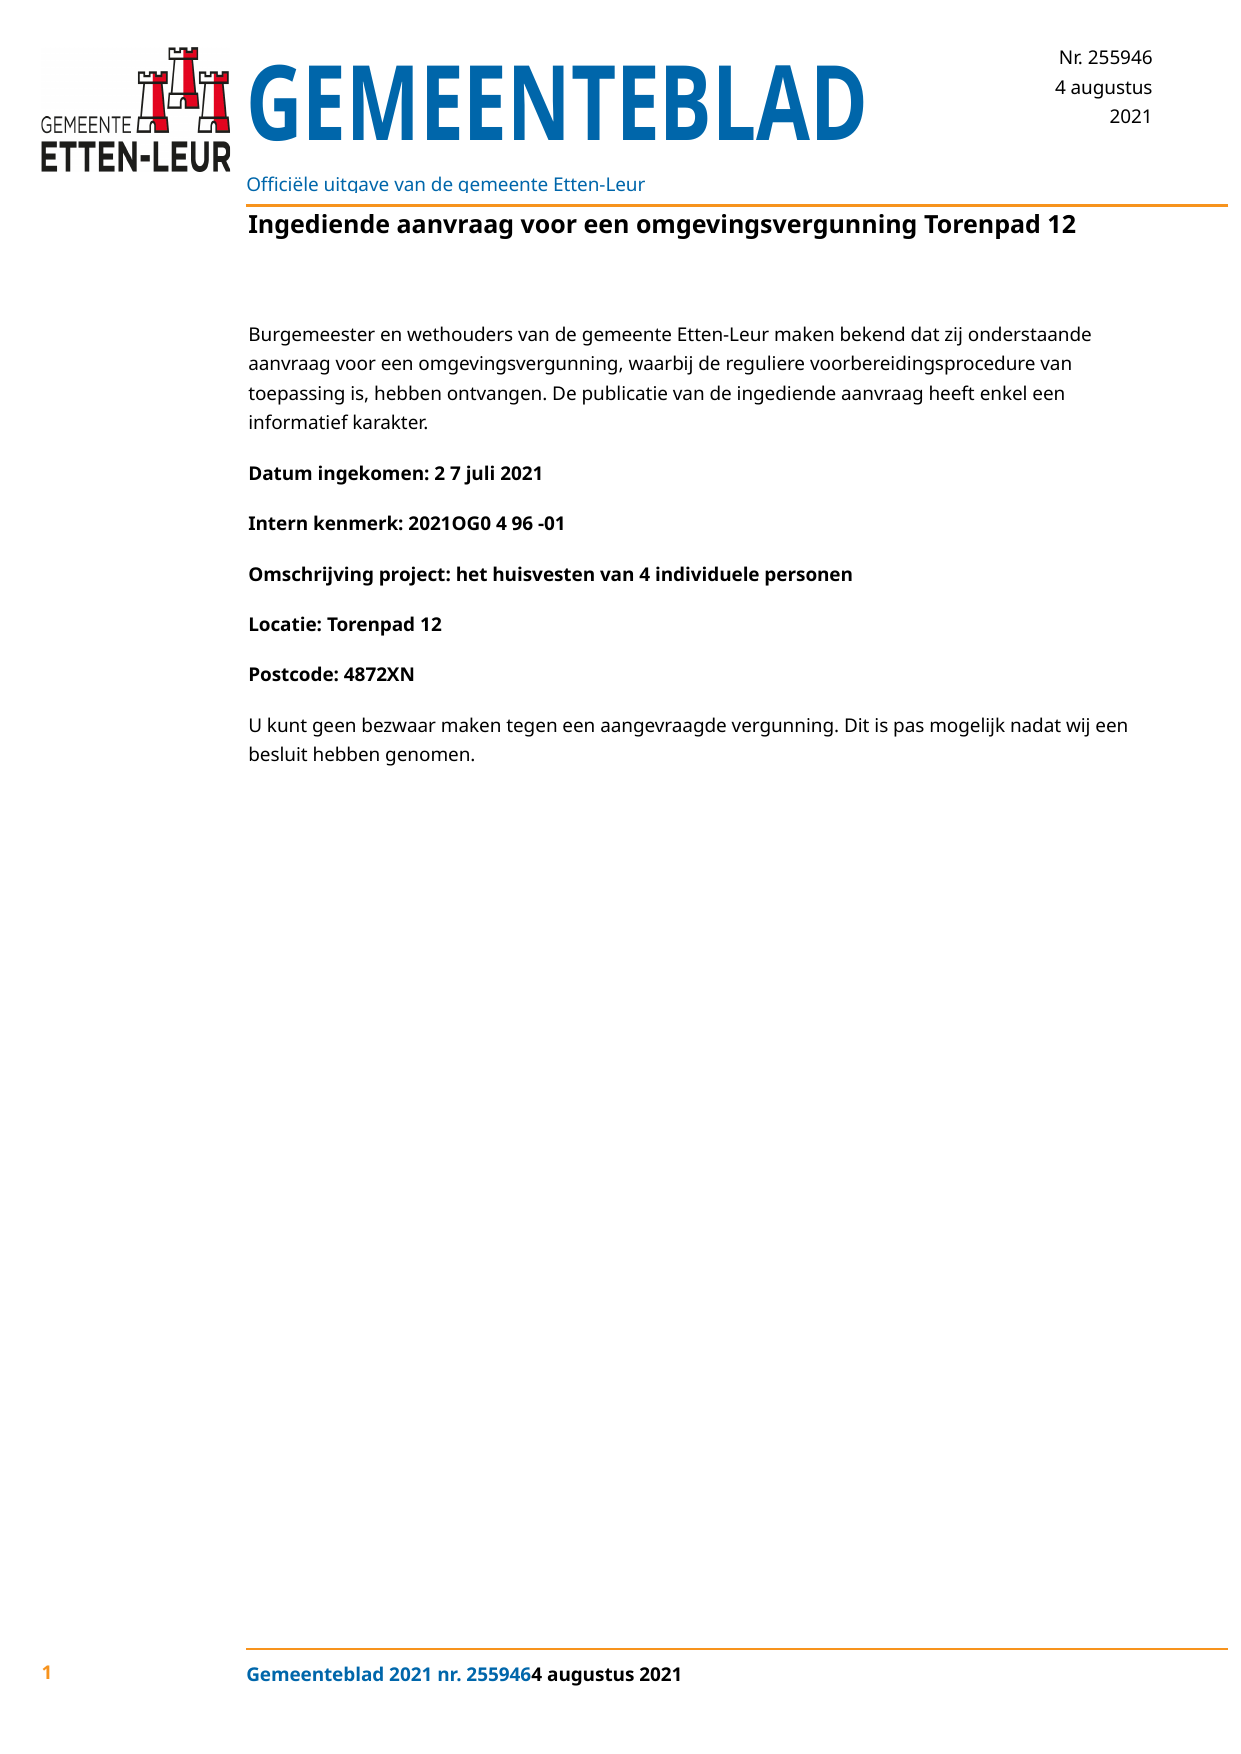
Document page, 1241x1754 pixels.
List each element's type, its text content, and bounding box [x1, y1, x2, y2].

picture [41, 47, 231, 172]
text Intern kenmerk: 2021OG0 4 96 -01 [248, 510, 1152, 536]
text Burgemeester en wethouders van de gemeente Etten-Leur maken bekend dat zij onderstaande aanvraag voor een omgevingsvergunning, waarbij de reguliere voorbereidingsprocedure van toepassing is, hebben ontvangen. De publicatie van de ingediende aanvraag heeft enkel een informatief karakter. [248, 321, 1152, 435]
text Postcode: 4872XN [248, 662, 1152, 687]
text Ingediende aanvraag voor een omgevingsvergunning Torenpad 12 [248, 207, 1152, 241]
text U kunt geen bezwaar maken tegen een aangevraagde vergunning. Dit is pas mogelijk nadat wij een besluit hebben genomen. [248, 712, 1152, 767]
text Locatie: Torenpad 12 [248, 611, 1152, 637]
text Datum ingekomen: 2 7 juli 2021 [248, 460, 1152, 486]
text Omschrijving project: het huisvesten van 4 individuele personen [248, 561, 1152, 586]
